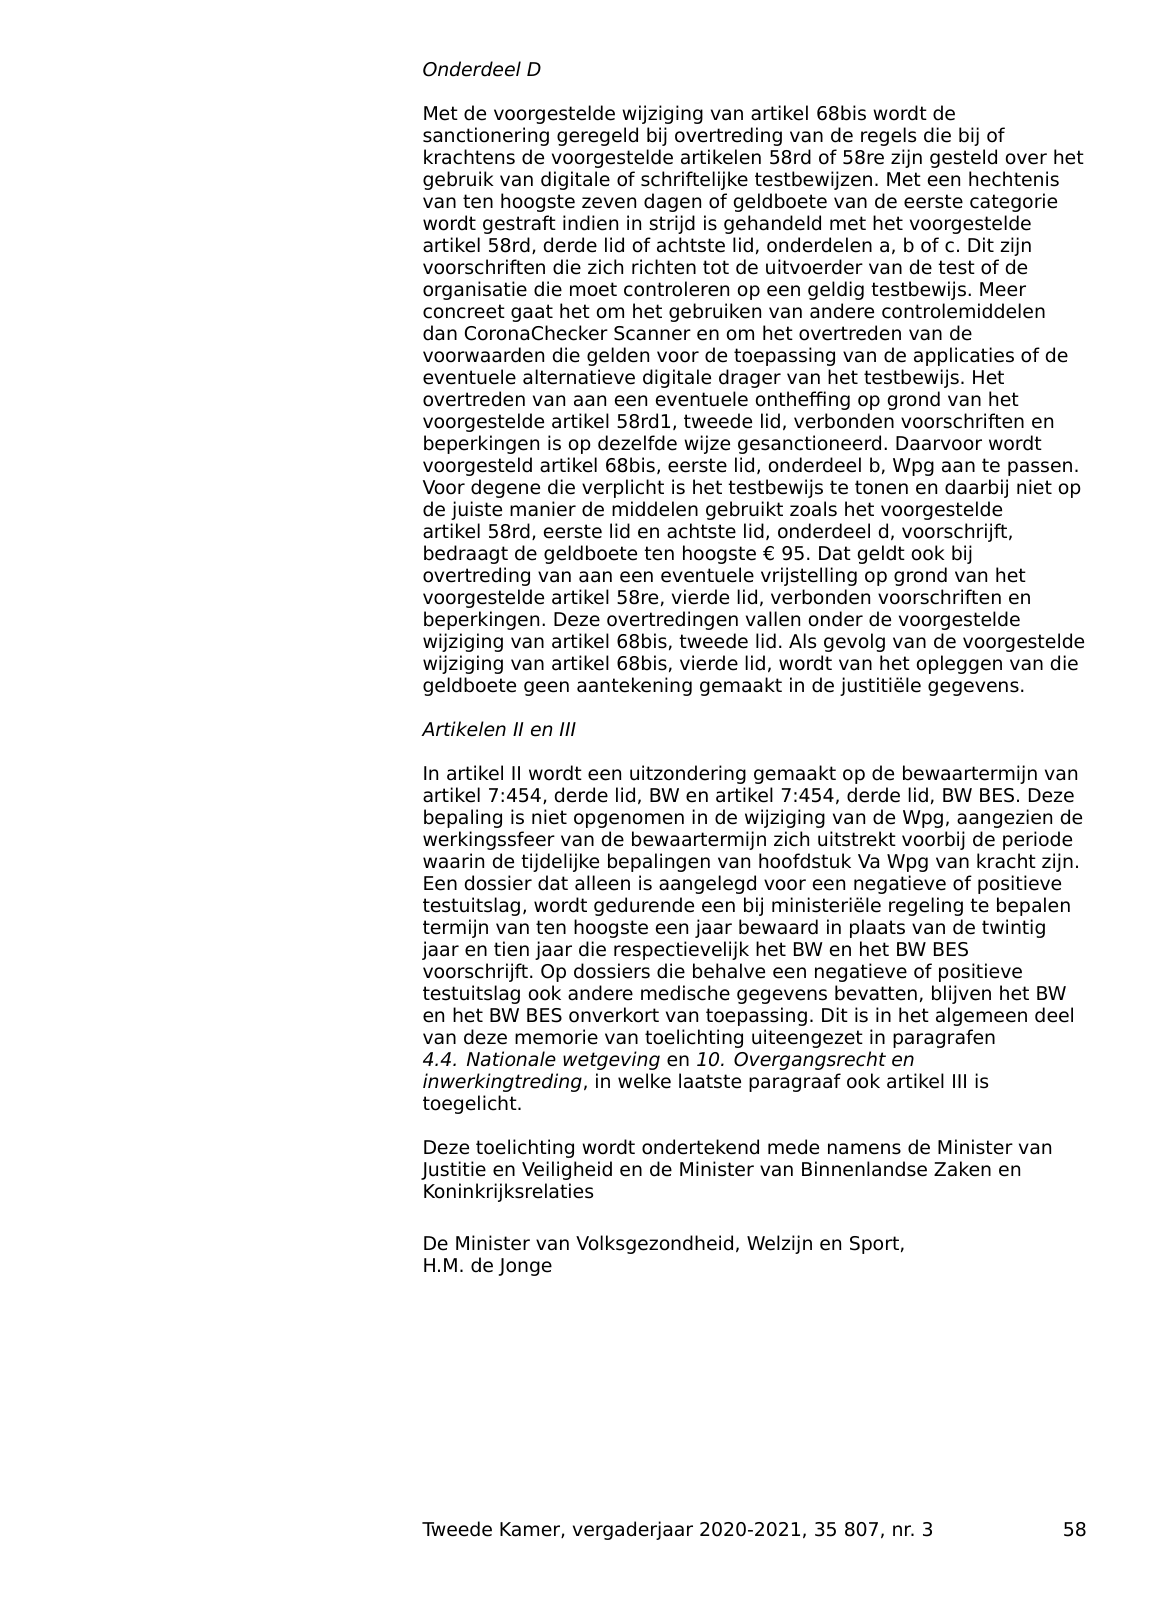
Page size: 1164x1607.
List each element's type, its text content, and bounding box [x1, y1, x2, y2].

text Met de voorgestelde wijziging van artikel 68bis wordt de sanctionering geregeld bij overtreding van de regels die bij of krachtens de voorgestelde artikelen 58rd of 58re zijn gesteld over het gebruik van digitale of schriftelijke testbewijzen. Met een hechtenis van ten hoogste zeven dagen of geldboete van de eerste categorie wordt gestraft indien in strijd is gehandeld met het voorgestelde artikel 58rd, derde lid of achtste lid, onderdelen a, b of c. Dit zijn voorschriften die zich richten tot de uitvoerder van de test of de organisatie die moet controleren op een geldig testbewijs. Meer concreet gaat het om het gebruiken van andere controlemiddelen dan CoronaChecker Scanner en om het overtreden van de voorwaarden die gelden voor de toepassing van de applicaties of de eventuele alternatieve digitale drager van het testbewijs. Het overtreden van aan een eventuele ontheffing op grond van het voorgestelde artikel 58rd1, tweede lid, verbonden voorschriften en beperkingen is op dezelfde wijze gesanctioneerd. Daarvoor wordt voorgesteld artikel 68bis, eerste lid, onderdeel b, Wpg aan te passen. [422, 103, 1087, 477]
text In artikel II wordt een uitzondering gemaakt op de bewaartermijn van artikel 7:454, derde lid, BW en artikel 7:454, derde lid, BW BES. Deze bepaling is niet opgenomen in de wijziging van de Wpg, aangezien de werkingssfeer van de bewaartermijn zich uitstrekt voorbij de periode waarin de tijdelijke bepalingen van hoofdstuk Va Wpg van kracht zijn. Een dossier dat alleen is aangelegd voor een negatieve of positieve testuitslag, wordt gedurende een bij ministeriële regeling te bepalen termijn van ten hoogste een jaar bewaard in plaats van de twintig jaar en tien jaar die respectievelijk het BW en het BW BES voorschrijft. Op dossiers die behalve een negatieve of positieve testuitslag ook andere medische gegevens bevatten, blijven het BW en het BW BES onverkort van toepassing. Dit is in het algemeen deel van deze memorie van toelichting uiteengezet in paragrafen 4.4. Nationale wetgeving en 10. Overgangsrecht en inwerkingtreding, in welke laatste paragraaf ook artikel III is toegelicht. [422, 763, 1087, 1115]
text Deze toelichting wordt ondertekend mede namens de Minister van Justitie en Veiligheid en de Minister van Binnenlandse Zaken en Koninkrijksrelaties [422, 1137, 1087, 1203]
subtitle Onderdeel D [422, 59, 1087, 81]
text De Minister van Volksgezondheid, Welzijn en Sport, H.M. de Jonge [422, 1233, 1087, 1277]
text Voor degene die verplicht is het testbewijs te tonen en daarbij niet op de juiste manier de middelen gebruikt zoals het voorgestelde artikel 58rd, eerste lid en achtste lid, onderdeel d, voorschrijft, bedraagt de geldboete ten hoogste € 95. Dat geldt ook bij overtreding van aan een eventuele vrijstelling op grond van het voorgestelde artikel 58re, vierde lid, verbonden voorschriften en beperkingen. Deze overtredingen vallen onder de voorgestelde wijziging van artikel 68bis, tweede lid. Als gevolg van de voorgestelde wijziging van artikel 68bis, vierde lid, wordt van het opleggen van die geldboete geen aantekening gemaakt in de justitiële gegevens. [422, 477, 1087, 697]
subtitle Artikelen II en III [422, 719, 1087, 741]
